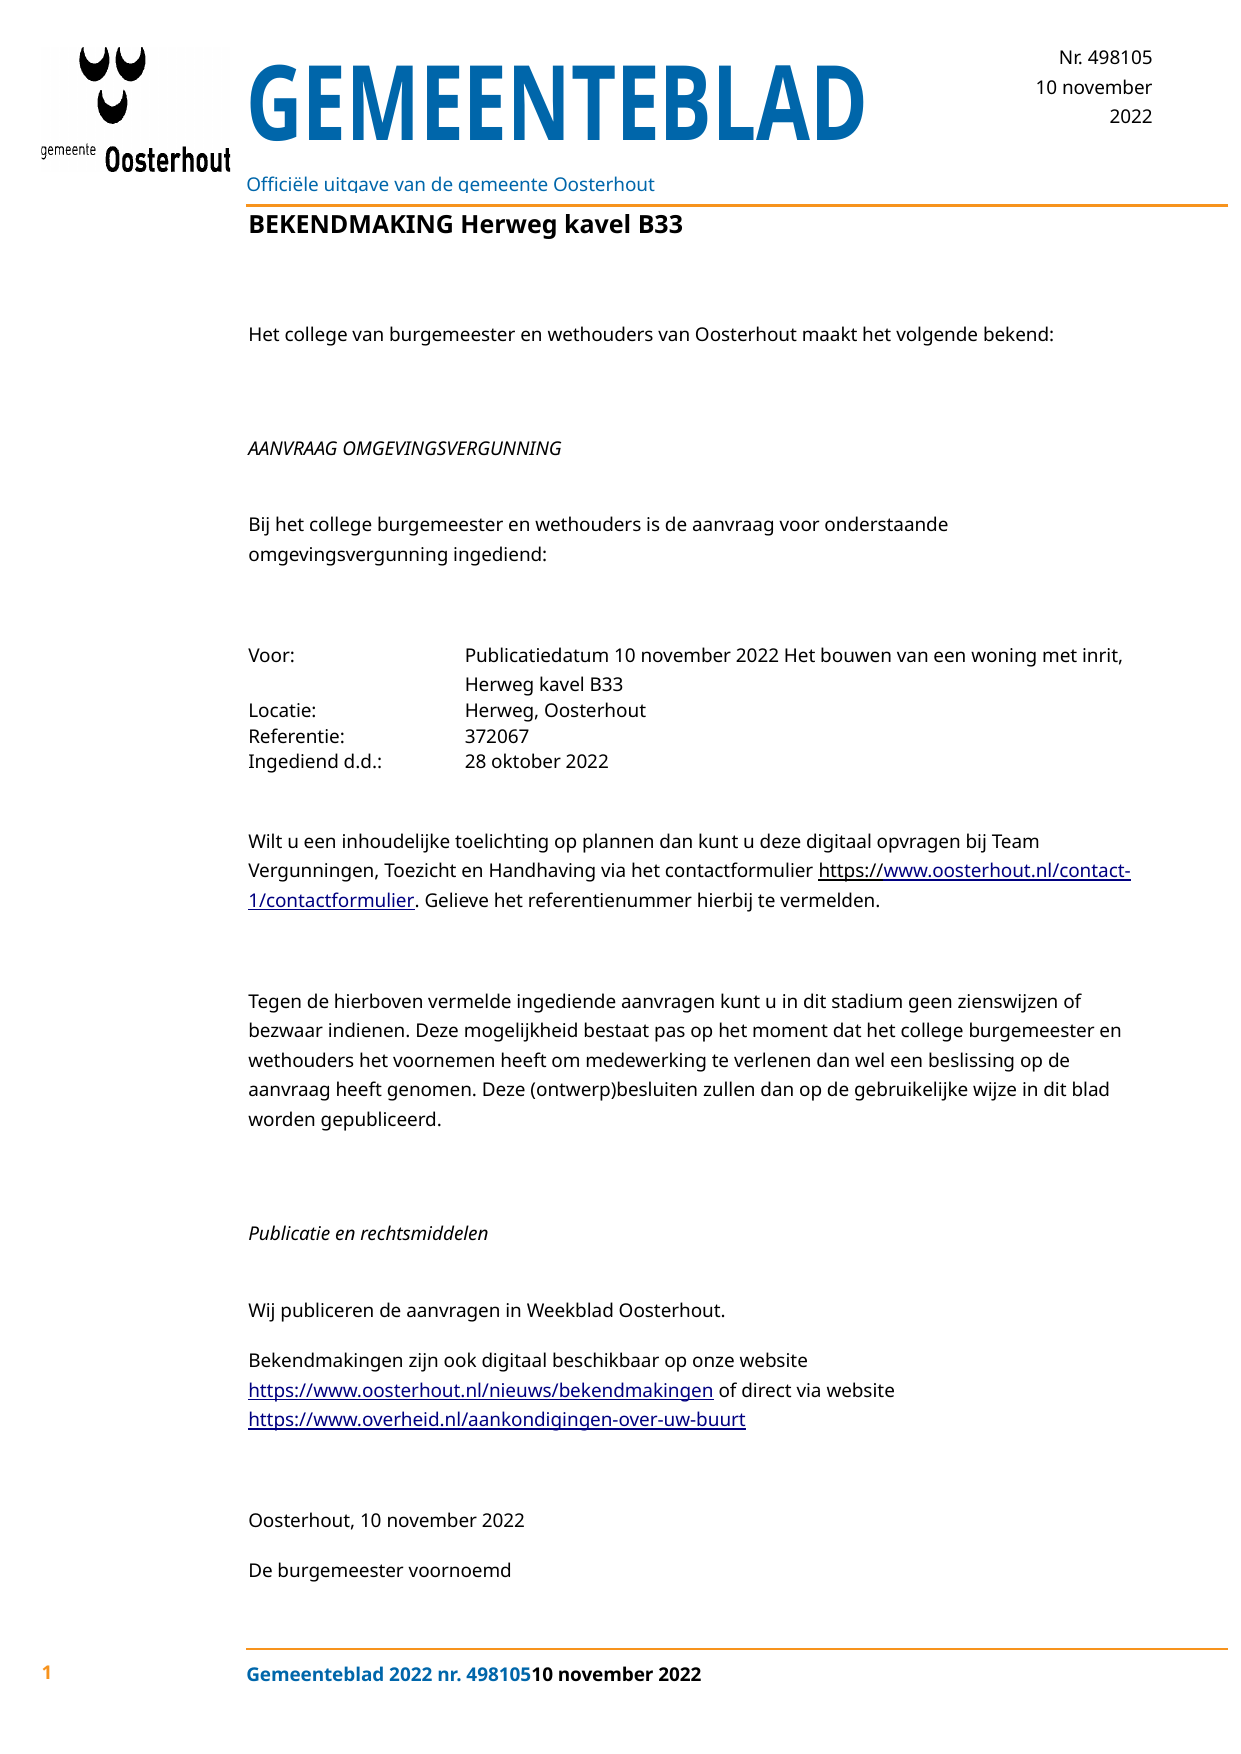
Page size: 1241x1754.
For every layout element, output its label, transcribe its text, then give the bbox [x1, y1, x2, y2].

text Wij publiceren de aanvragen in Weekblad Oosterhout. [248, 1297, 1152, 1322]
text Publicatie en rechtsmiddelen [248, 1221, 1152, 1246]
text AANVRAAG OMGEVINGSVERGUNNING [248, 435, 1152, 461]
text Tegen de hierboven vermelde ingediende aanvragen kunt u in dit stadium geen zienswijzen of bezwaar indienen. Deze mogelijkheid bestaat pas op het moment dat het college burgemeester en wethouders het voornemen heeft om medewerking te verlenen dan wel een beslissing op de aanvraag heeft genomen. Deze (ontwerp)besluiten zullen dan op de gebruikelijke wijze in dit blad worden gepubliceerd. [248, 988, 1152, 1132]
table_cell 28 oktober 2022 [465, 749, 1152, 774]
text Wilt u een inhoudelijke toelichting op plannen dan kunt u deze digitaal opvragen bij Team Vergunningen, Toezicht en Handhaving via het contactformulier https://www.oosterhout.nl/contact-1/contactformulier. Gelieve het referentienummer hierbij te vermelden. [248, 828, 1152, 913]
table_cell Ingediend d.d.: [248, 749, 464, 774]
text Het college van burgemeester en wethouders van Oosterhout maakt het volgende bekend: [248, 321, 1152, 346]
table_cell Referentie: [248, 723, 464, 748]
table_header Voor: [248, 642, 464, 697]
text Bekendmakingen zijn ook digitaal beschikbaar op onze website https://www.oosterhout.nl/nieuws/bekendmakingen of direct via website https://www.overheid.nl/aankondigingen-over-uw-buurt [248, 1347, 1152, 1432]
text Bij het college burgemeester en wethouders is de aanvraag voor onderstaande omgevingsvergunning ingediend: [248, 511, 1152, 567]
table_cell 372067 [465, 723, 1152, 748]
table_cell Herweg, Oosterhout [465, 697, 1152, 723]
table_cell Locatie: [248, 697, 464, 723]
text Oosterhout, 10 november 2022 [248, 1507, 1152, 1533]
picture [41, 47, 231, 172]
text BEKENDMAKING Herweg kavel B33 [248, 207, 1152, 241]
table_header Publicatiedatum 10 november 2022 Het bouwen van een woning met inrit, Herweg kavel B33 [465, 642, 1152, 697]
text De burgemeester voornoemd [248, 1558, 1152, 1583]
